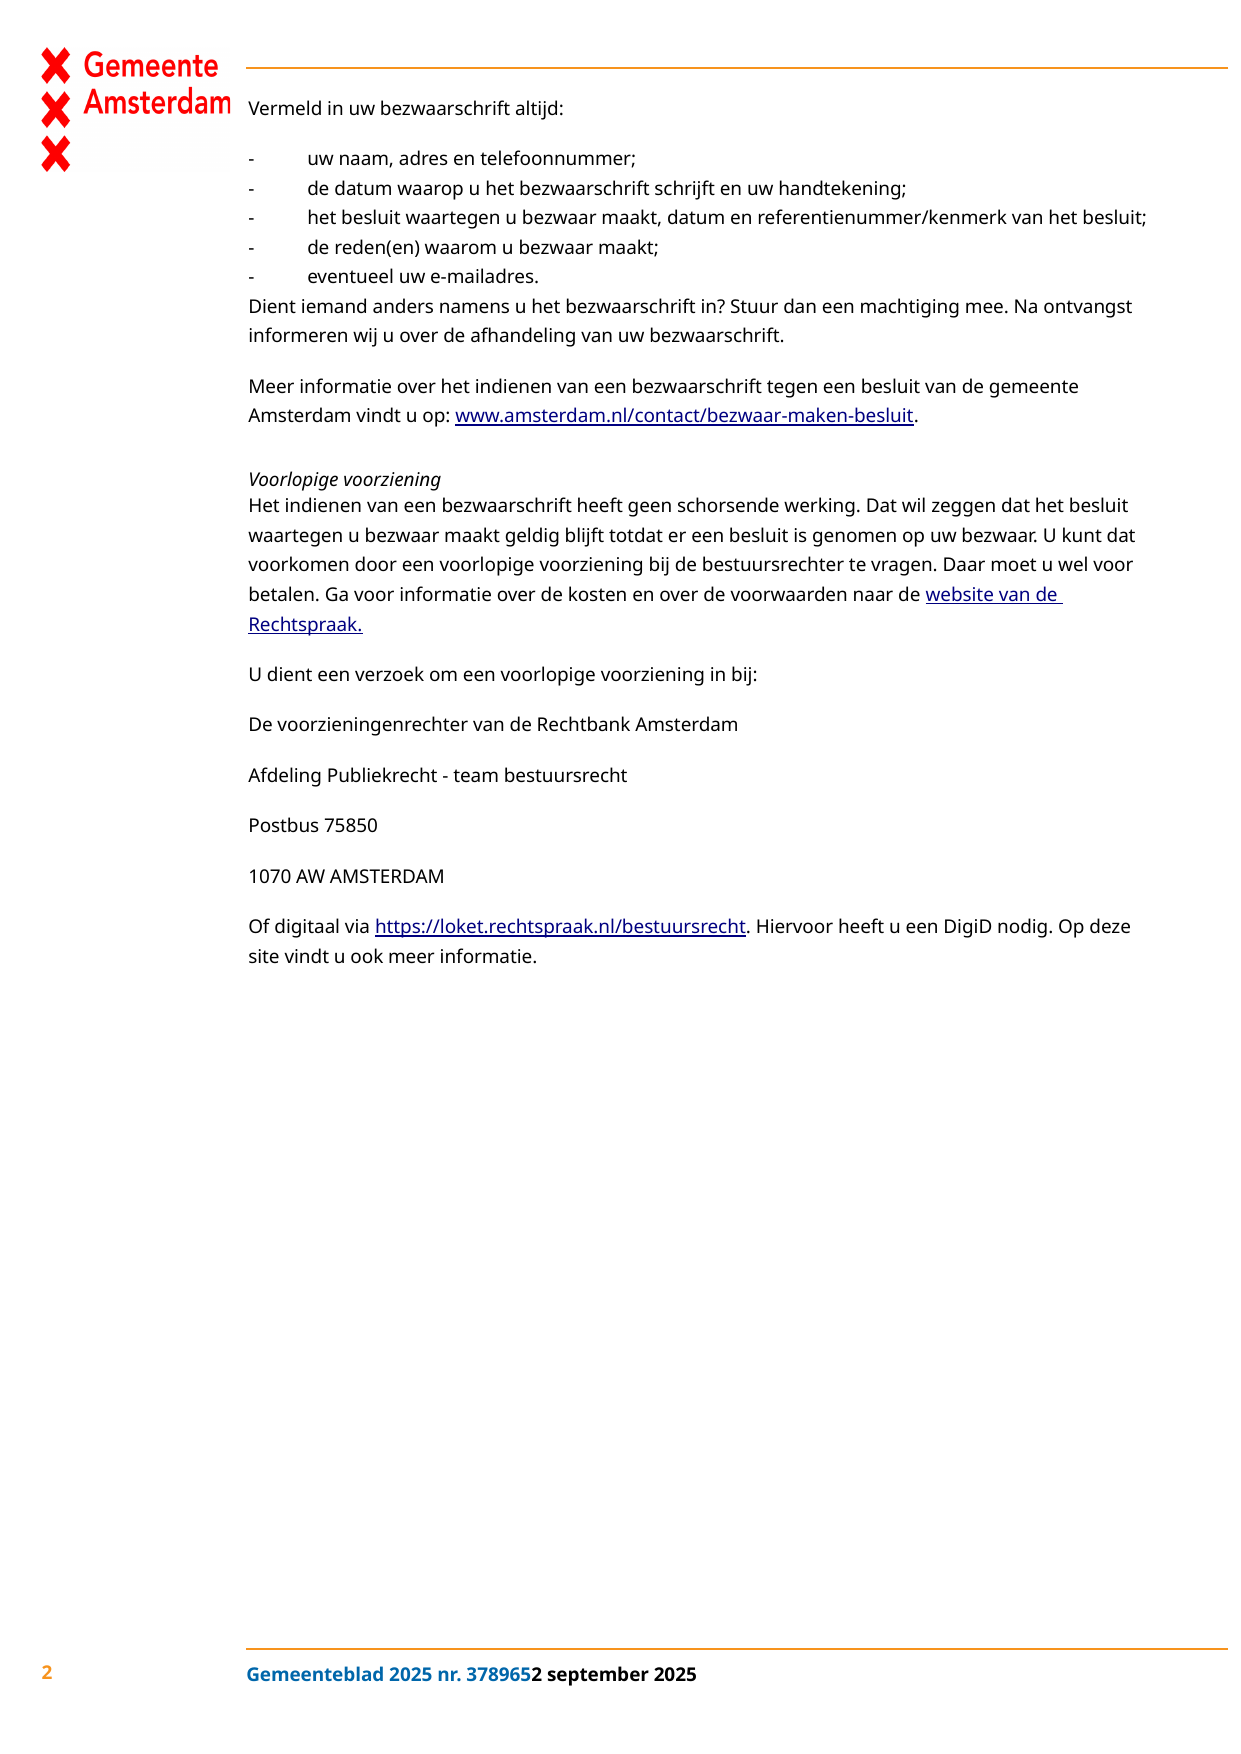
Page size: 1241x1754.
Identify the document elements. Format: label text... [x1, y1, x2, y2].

picture [41, 47, 231, 172]
text Vermeld in uw bezwaarschrift altijd: [248, 95, 1152, 121]
text U dient een verzoek om een voorlopige voorziening in bij: [248, 661, 1152, 687]
text Meer informatie over het indienen van een bezwaarschrift tegen een besluit van de gemeente Amsterdam vindt u op: www.amsterdam.nl/contact/bezwaar-maken-besluit. [248, 373, 1152, 428]
list eventueel uw e-mailadres. [248, 263, 1152, 289]
text Of digitaal via https://loket.rechtspraak.nl/bestuursrecht. Hiervoor heeft u een DigiD nodig. Op deze site vindt u ook meer informatie. [248, 913, 1152, 968]
text De voorzieningenrechter van de Rechtbank Amsterdam [248, 712, 1152, 737]
text Voorlopige voorziening [248, 467, 1152, 492]
text 1070 AW AMSTERDAM [248, 863, 1152, 888]
list de reden(en) waarom u bezwaar maakt; [248, 234, 1152, 260]
list de datum waarop u het bezwaarschrift schrijft en uw handtekening; [248, 175, 1152, 201]
text Postbus 75850 [248, 812, 1152, 838]
text Afdeling Publiekrecht - team bestuursrecht [248, 762, 1152, 788]
text Dient iemand anders namens u het bezwaarschrift in? Stuur dan een machtiging mee. Na ontvangst informeren wij u over de afhandeling van uw bezwaarschrift. [248, 293, 1152, 348]
text Het indienen van een bezwaarschrift heeft geen schorsende werking. Dat wil zeggen dat het besluit waartegen u bezwaar maakt geldig blijft totdat er een besluit is genomen op uw bezwaar. U kunt dat voorkomen door een voorlopige voorziening bij de bestuursrechter te vragen. Daar moet u wel voor betalen. Ga voor informatie over de kosten en over de voorwaarden naar de website van de Rechtspraak. [248, 492, 1152, 636]
list uw naam, adres en telefoonnummer; [248, 145, 1152, 171]
list het besluit waartegen u bezwaar maakt, datum en referentienummer/kenmerk van het besluit; [248, 204, 1152, 230]
